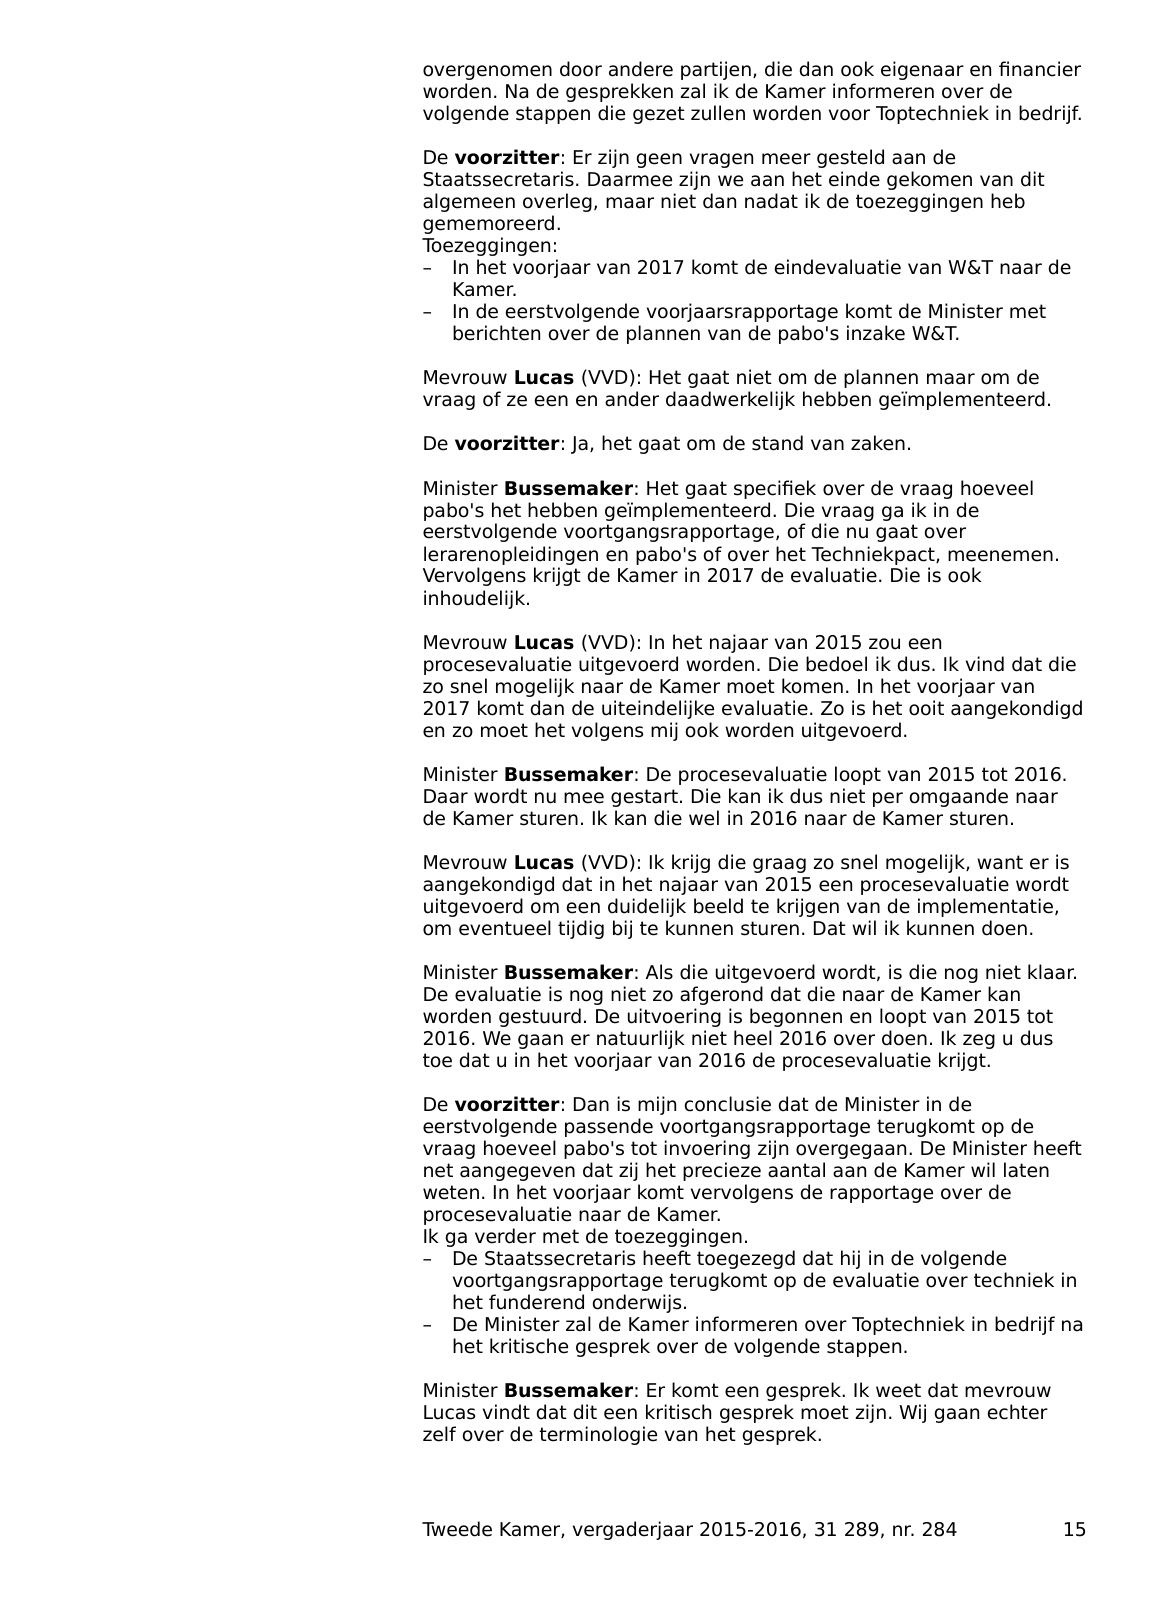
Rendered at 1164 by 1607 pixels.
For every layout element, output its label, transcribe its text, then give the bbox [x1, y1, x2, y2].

text – De Staatssecretaris heeft toegezegd dat hij in de volgende voortgangsrapportage terugkomt op de evaluatie over techniek in het funderend onderwijs. [422, 1248, 1087, 1314]
text Mevrouw Lucas (VVD): Het gaat niet om de plannen maar om de vraag of ze een en ander daadwerkelijk hebben geïmplementeerd. [422, 367, 1087, 411]
text Minister Bussemaker: De procesevaluatie loopt van 2015 tot 2016. Daar wordt nu mee gestart. Die kan ik dus niet per omgaande naar de Kamer sturen. Ik kan die wel in 2016 naar de Kamer sturen. [422, 764, 1087, 829]
text De voorzitter: Er zijn geen vragen meer gesteld aan de Staatssecretaris. Daarmee zijn we aan het einde gekomen van dit algemeen overleg, maar niet dan nadat ik de toezeggingen heb gememoreerd. [422, 147, 1087, 235]
text overgenomen door andere partijen, die dan ook eigenaar en financier worden. Na de gesprekken zal ik de Kamer informeren over de volgende stappen die gezet zullen worden voor Toptechniek in bedrijf. [422, 59, 1087, 125]
text Minister Bussemaker: Er komt een gesprek. Ik weet dat mevrouw Lucas vindt dat dit een kritisch gesprek moet zijn. Wij gaan echter zelf over de terminologie van het gesprek. [422, 1380, 1087, 1446]
text De voorzitter: Dan is mijn conclusie dat de Minister in de eerstvolgende passende voortgangsrapportage terugkomt op de vraag hoeveel pabo's tot invoering zijn overgegaan. De Minister heeft net aangegeven dat zij het precieze aantal aan de Kamer wil laten weten. In het voorjaar komt vervolgens de rapportage over de procesevaluatie naar de Kamer. [422, 1094, 1087, 1226]
text – In het voorjaar van 2017 komt de eindevaluatie van W&T naar de Kamer. [422, 257, 1087, 301]
text Mevrouw Lucas (VVD): Ik krijg die graag zo snel mogelijk, want er is aangekondigd dat in het najaar van 2015 een procesevaluatie wordt uitgevoerd om een duidelijk beeld te krijgen van de implementatie, om eventueel tijdig bij te kunnen sturen. Dat wil ik kunnen doen. [422, 852, 1087, 940]
text – De Minister zal de Kamer informeren over Toptechniek in bedrijf na het kritische gesprek over de volgende stappen. [422, 1314, 1087, 1358]
text Minister Bussemaker: Het gaat specifiek over de vraag hoeveel pabo's het hebben geïmplementeerd. Die vraag ga ik in de eerstvolgende voortgangsrapportage, of die nu gaat over lerarenopleidingen en pabo's of over het Techniekpact, meenemen. Vervolgens krijgt de Kamer in 2017 de evaluatie. Die is ook inhoudelijk. [422, 477, 1087, 609]
text Mevrouw Lucas (VVD): In het najaar van 2015 zou een procesevaluatie uitgevoerd worden. Die bedoel ik dus. Ik vind dat die zo snel mogelijk naar de Kamer moet komen. In het voorjaar van 2017 komt dan de uiteindelijke evaluatie. Zo is het ooit aangekondigd en zo moet het volgens mij ook worden uitgevoerd. [422, 632, 1087, 741]
text De voorzitter: Ja, het gaat om de stand van zaken. [422, 433, 1087, 455]
text Toezeggingen: [422, 235, 1087, 257]
text Ik ga verder met de toezeggingen. [422, 1226, 1087, 1248]
text Minister Bussemaker: Als die uitgevoerd wordt, is die nog niet klaar. De evaluatie is nog niet zo afgerond dat die naar de Kamer kan worden gestuurd. De uitvoering is begonnen en loopt van 2015 tot 2016. We gaan er natuurlijk niet heel 2016 over doen. Ik zeg u dus toe dat u in het voorjaar van 2016 de procesevaluatie krijgt. [422, 962, 1087, 1072]
text – In de eerstvolgende voorjaarsrapportage komt de Minister met berichten over de plannen van de pabo's inzake W&T. [422, 301, 1087, 345]
